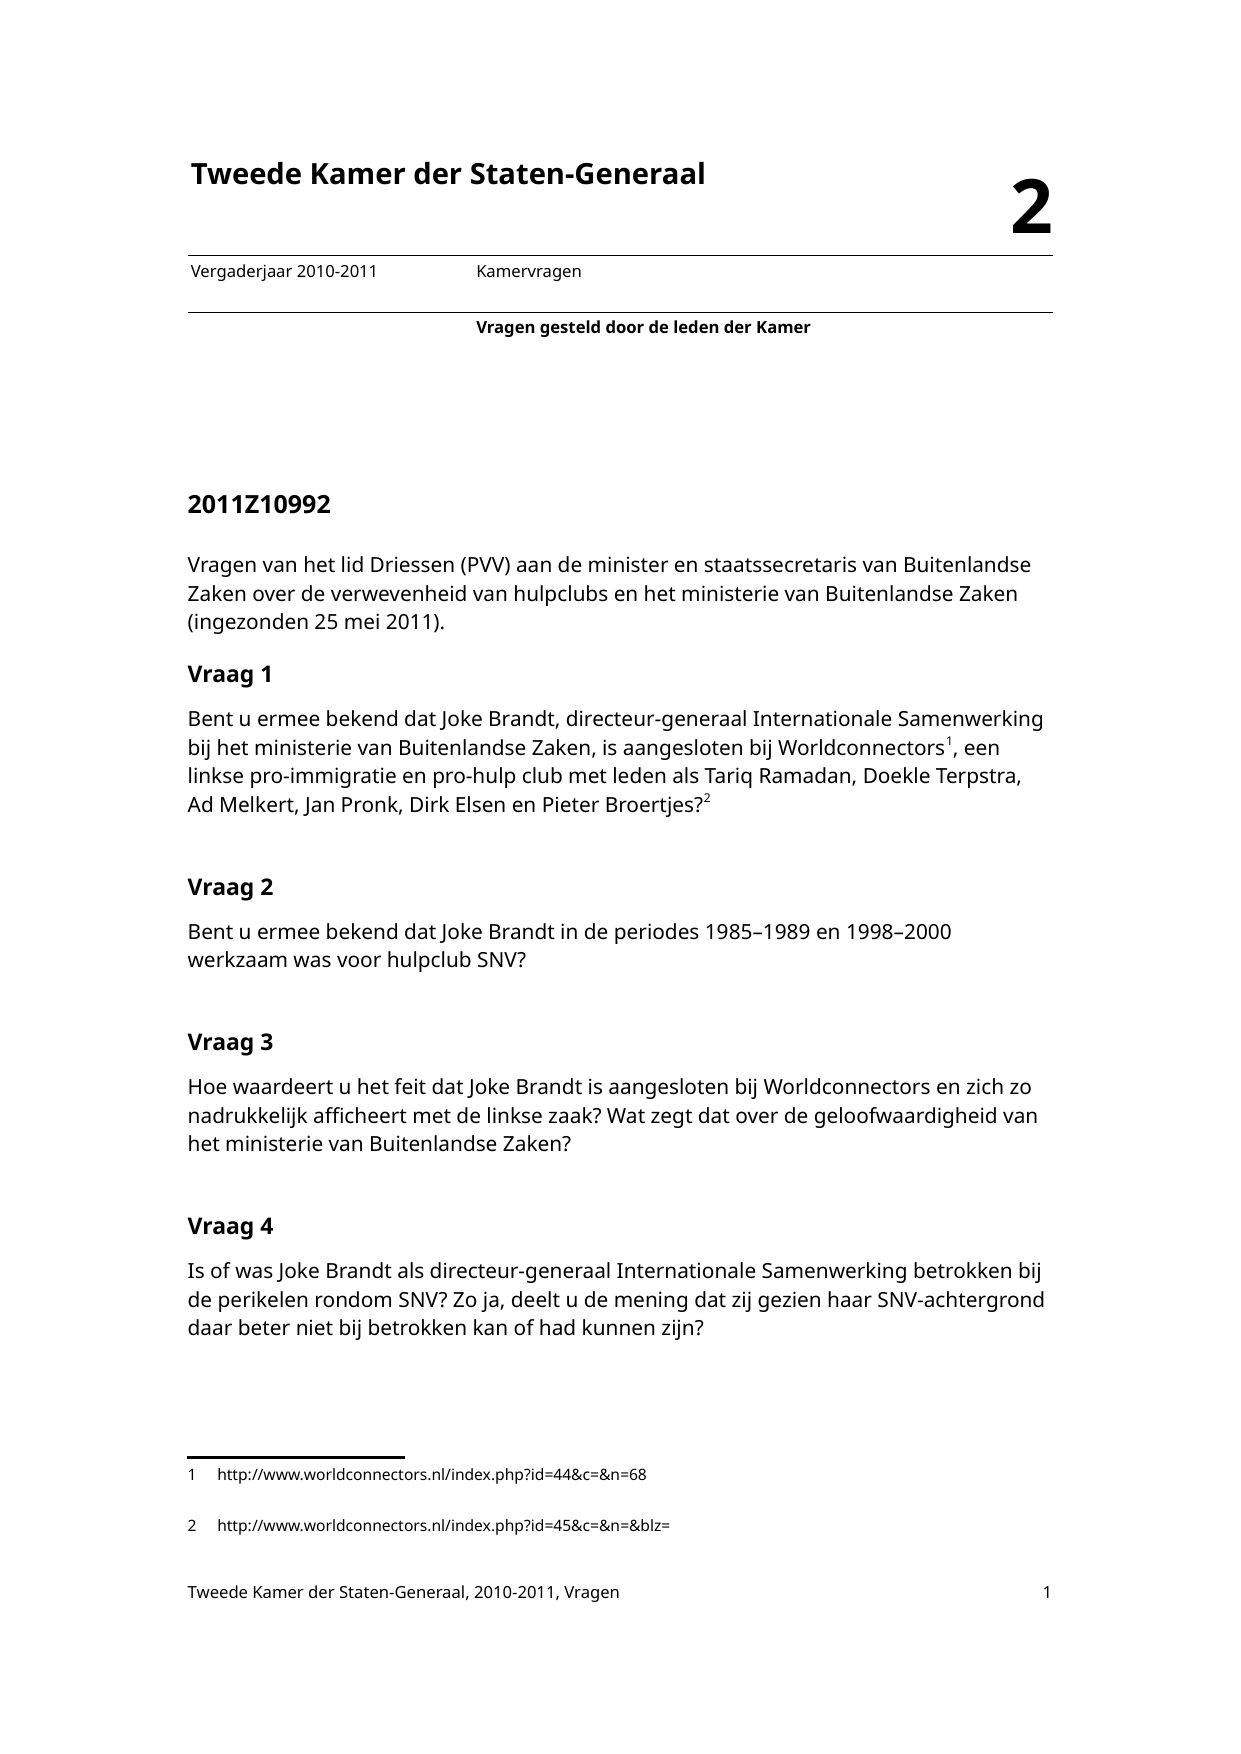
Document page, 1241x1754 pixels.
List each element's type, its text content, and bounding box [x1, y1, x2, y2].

subtitle Vraag 3 [187, 1026, 1053, 1057]
text Bent u ermee bekend dat Joke Brandt, directeur-generaal Internationale Samenwerking bij het ministerie van Buitenlandse Zaken, is aangesloten bij Worldconnectors, een linkse pro-immigratie en pro-hulp club met leden als Tariq Ramadan, Doekle Terpstra, Ad Melkert, Jan Pronk, Dirk Elsen en Pieter Broertjes? [187, 704, 1053, 818]
text Is of was Joke Brandt als directeur-generaal Internationale Samenwerking betrokken bij de perikelen rondom SNV? Zo ja, deelt u de mening dat zij gezien haar SNV-achtergrond daar beter niet bij betrokken kan of had kunnen zijn? [187, 1257, 1053, 1342]
text http://www.worldconnectors.nl/index.php?id=44&c=&n=68 [187, 1449, 1053, 1478]
text Bent u ermee bekend dat Joke Brandt in de periodes 1985–1989 en 1998–2000 werkzaam was voor hulpclub SNV? [187, 917, 1053, 974]
subtitle Vraag 2 [187, 871, 1053, 902]
table_cell Vergaderjaar 2010-2011 [188, 256, 473, 312]
table_cell Kamervragen [473, 256, 1053, 312]
subtitle Vraag 1 [187, 658, 1053, 689]
subtitle Vraag 4 [187, 1210, 1053, 1242]
table_header Tweede Kamer der Staten-Generaal [188, 150, 879, 255]
table_header 2 [880, 150, 1053, 255]
text http://www.worldconnectors.nl/index.php?id=45&c=&n=&blz= [187, 1508, 1053, 1536]
table_cell [188, 313, 473, 339]
text Vragen van het lid Driessen (PVV) aan de minister en staatssecretaris van Buitenlandse Zaken over de verwevenheid van hulpclubs en het ministerie van Buitenlandse Zaken (ingezonden 25 mei 2011). [187, 550, 1053, 636]
text Hoe waardeert u het feit dat Joke Brandt is aangesloten bij Worldconnectors en zich zo nadrukkelijk afficheert met de linkse zaak? Wat zegt dat over de geloofwaardigheid van het ministerie van Buitenlandse Zaken? [187, 1072, 1053, 1158]
text 2011Z10992 [187, 487, 1053, 521]
table_cell Vragen gesteld door de leden der Kamer [473, 313, 1053, 339]
